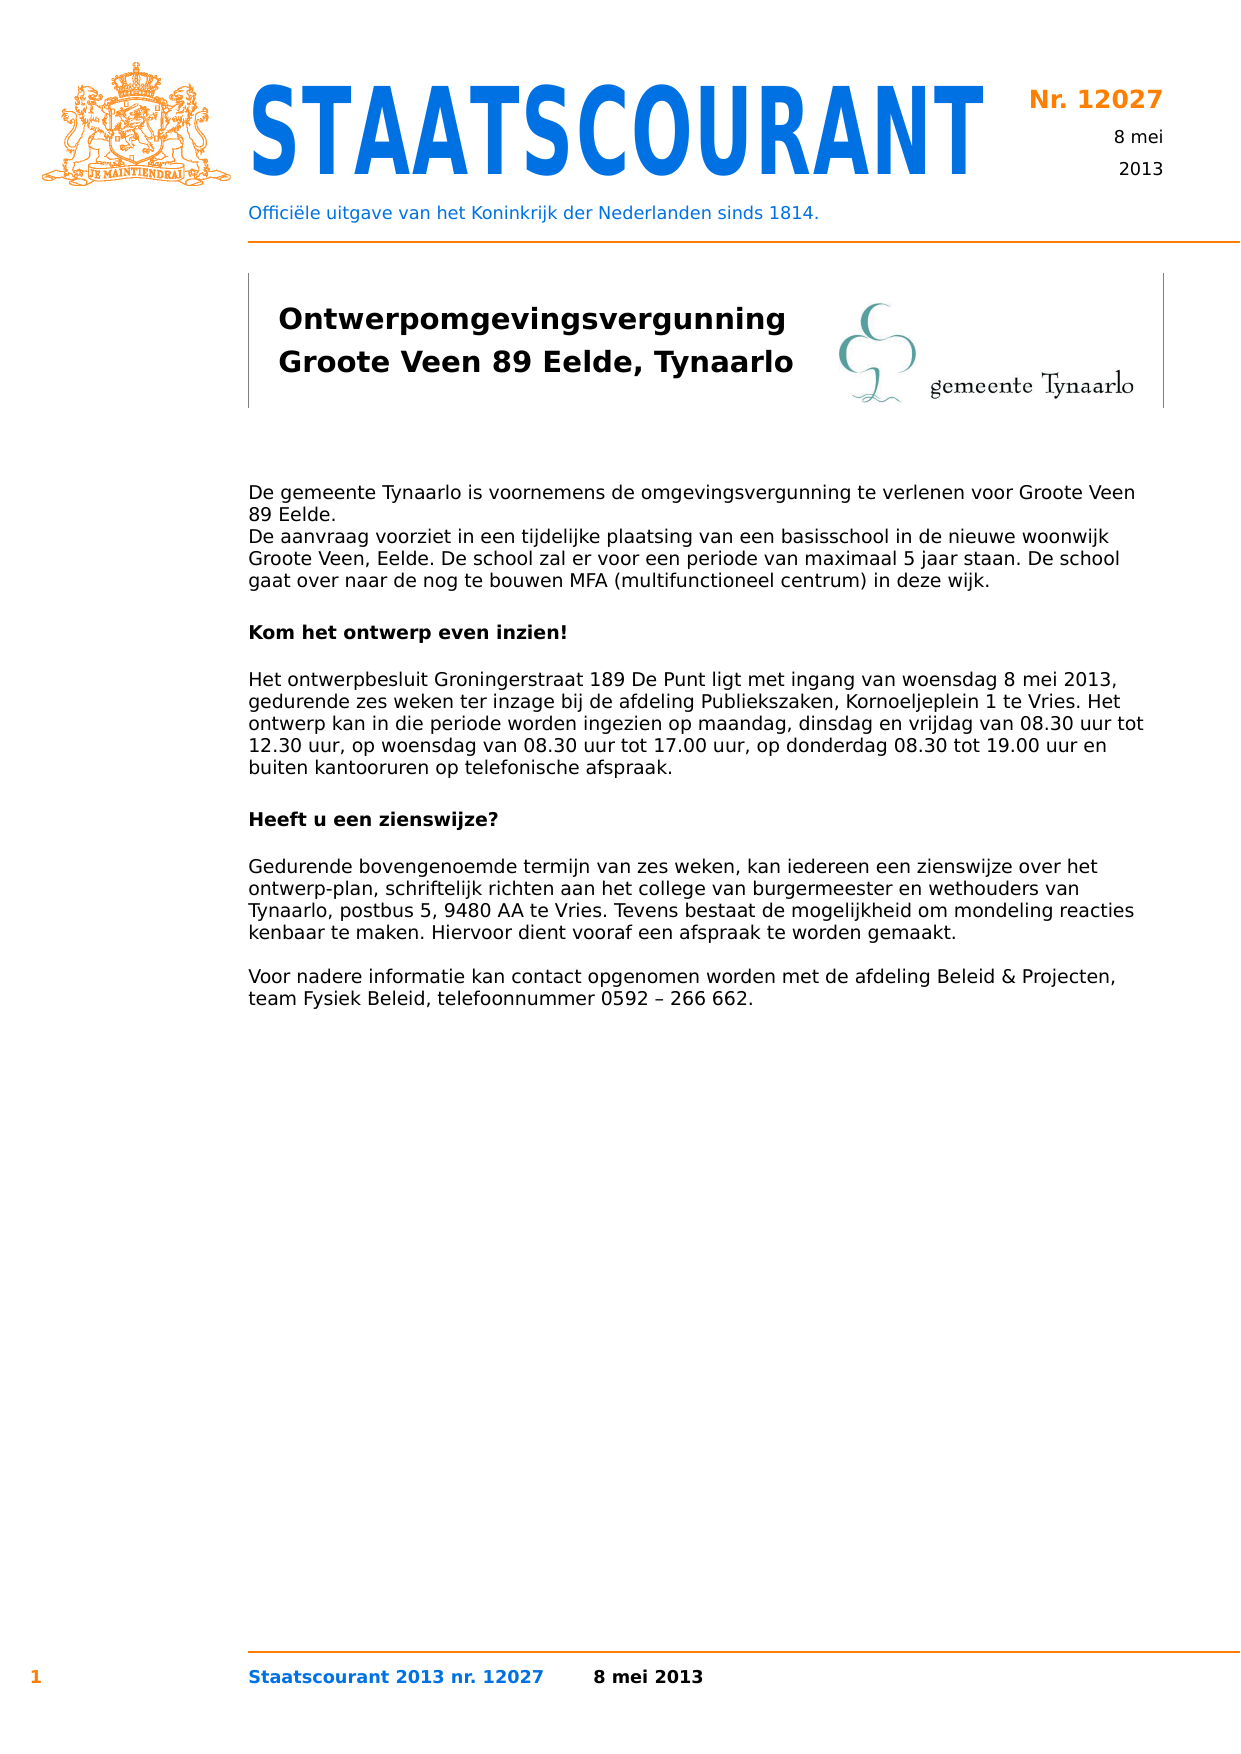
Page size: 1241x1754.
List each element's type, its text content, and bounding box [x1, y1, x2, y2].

table_header STAATSCOURANT [248, 62, 998, 203]
text Voor nadere informatie kan contact opgenomen worden met de afdeling Beleid & Projecten, team Fysiek Beleid, telefoonnummer 0592 – 266 662. [248, 966, 1163, 1010]
subtitle Ontwerpomgevingsvergunning Groote Veen 89 Eelde, Tynaarlo [249, 273, 1163, 408]
text De gemeente Tynaarlo is voornemens de omgevingsvergunning te verlenen voor Groote Veen 89 Eelde. [248, 482, 1163, 526]
table_header [25, 62, 248, 241]
text De aanvraag voorziet in een tijdelijke plaatsing van een basisschool in de nieuwe woonwijk Groote Veen, Eelde. De school zal er voor een periode van maximaal 5 jaar staan. De school gaat over naar de nog te bouwen MFA (multifunctioneel centrum) in deze wijk. [248, 526, 1163, 592]
subtitle Heeft u een zienswijze? [248, 809, 1163, 831]
subtitle Kom het ontwerp even inzien! [248, 622, 1163, 644]
table_cell 2013 [998, 153, 1240, 203]
text Het ontwerpbesluit Groningerstraat 189 De Punt ligt met ingang van woensdag 8 mei 2013, gedurende zes weken ter inzage bij de afdeling Publiekszaken, Kornoeljeplein 1 te Vries. Het ontwerp kan in die periode worden ingezien op maandag, dinsdag en vrijdag van 08.30 uur tot 12.30 uur, op woensdag van 08.30 uur tot 17.00 uur, op donderdag 08.30 tot 19.00 uur en buiten kantooruren op telefonische afspraak. [248, 669, 1163, 779]
table_header Nr. 12027 [998, 62, 1240, 121]
picture [838, 302, 1134, 403]
text Gedurende bovengenoemde termijn van zes weken, kan iedereen een zienswijze over het ontwerp-plan, schriftelijk richten aan het college van burgermeester en wethouders van Tynaarlo, postbus 5, 9480 AA te Vries. Tevens bestaat de mogelijkheid om mondeling reacties kenbaar te maken. Hiervoor dient vooraf een afspraak te worden gemaakt. [248, 856, 1163, 944]
table_cell Officiële uitgave van het Koninkrijk der Nederlanden sinds 1814. [248, 203, 1240, 241]
picture [41, 62, 231, 186]
table_cell 8 mei [998, 121, 1240, 153]
